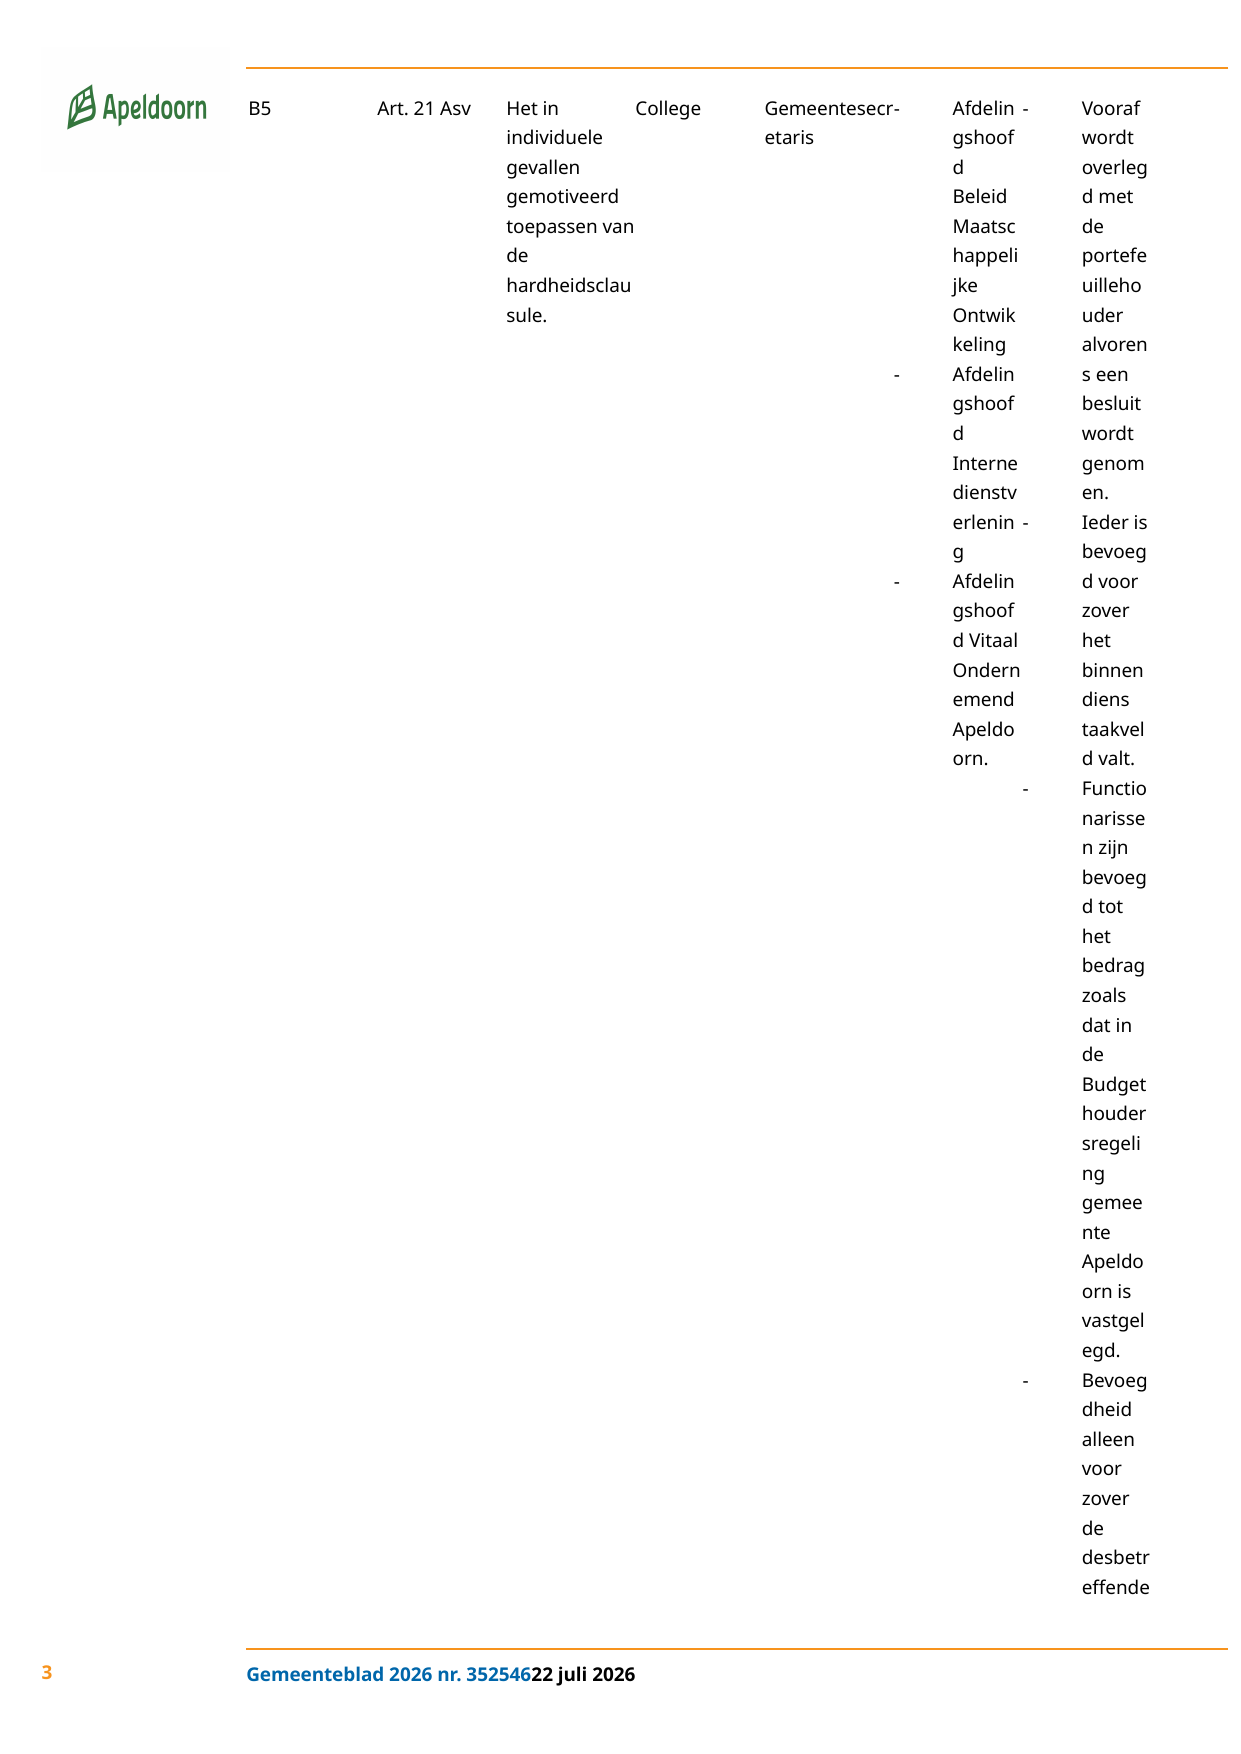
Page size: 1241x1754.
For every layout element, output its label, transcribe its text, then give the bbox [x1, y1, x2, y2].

table_cell Art. 21 Asv [377, 95, 506, 1600]
table_cell Vooraf wordt overlegd met de portefeuillehouder alvorens een besluit wordt genomen. Ieder is bevoegd voor zover het binnen diens taakveld valt. Functionarissen zijn bevoegd tot het bedrag zoals dat in de Budgethoudersregeling gemeente Apeldoorn is vastgelegd. Bevoegdheid alleen voor zover de desbetreffende [1023, 95, 1152, 1600]
table_cell Afdelingshoofd Beleid Maatschappelijke Ontwikkeling Afdelingshoofd Interne dienstverlening Afdelingshoofd Vitaal Ondernemend Apeldoorn. [894, 95, 1022, 1600]
table_cell Het in individuele gevallen gemotiveerd toepassen van de hardheidsclausule. [506, 95, 635, 1600]
table_cell College [635, 95, 764, 1600]
table_cell Gemeentesecretaris [764, 95, 893, 1600]
table_cell B5 [248, 95, 377, 1600]
picture [41, 47, 231, 172]
